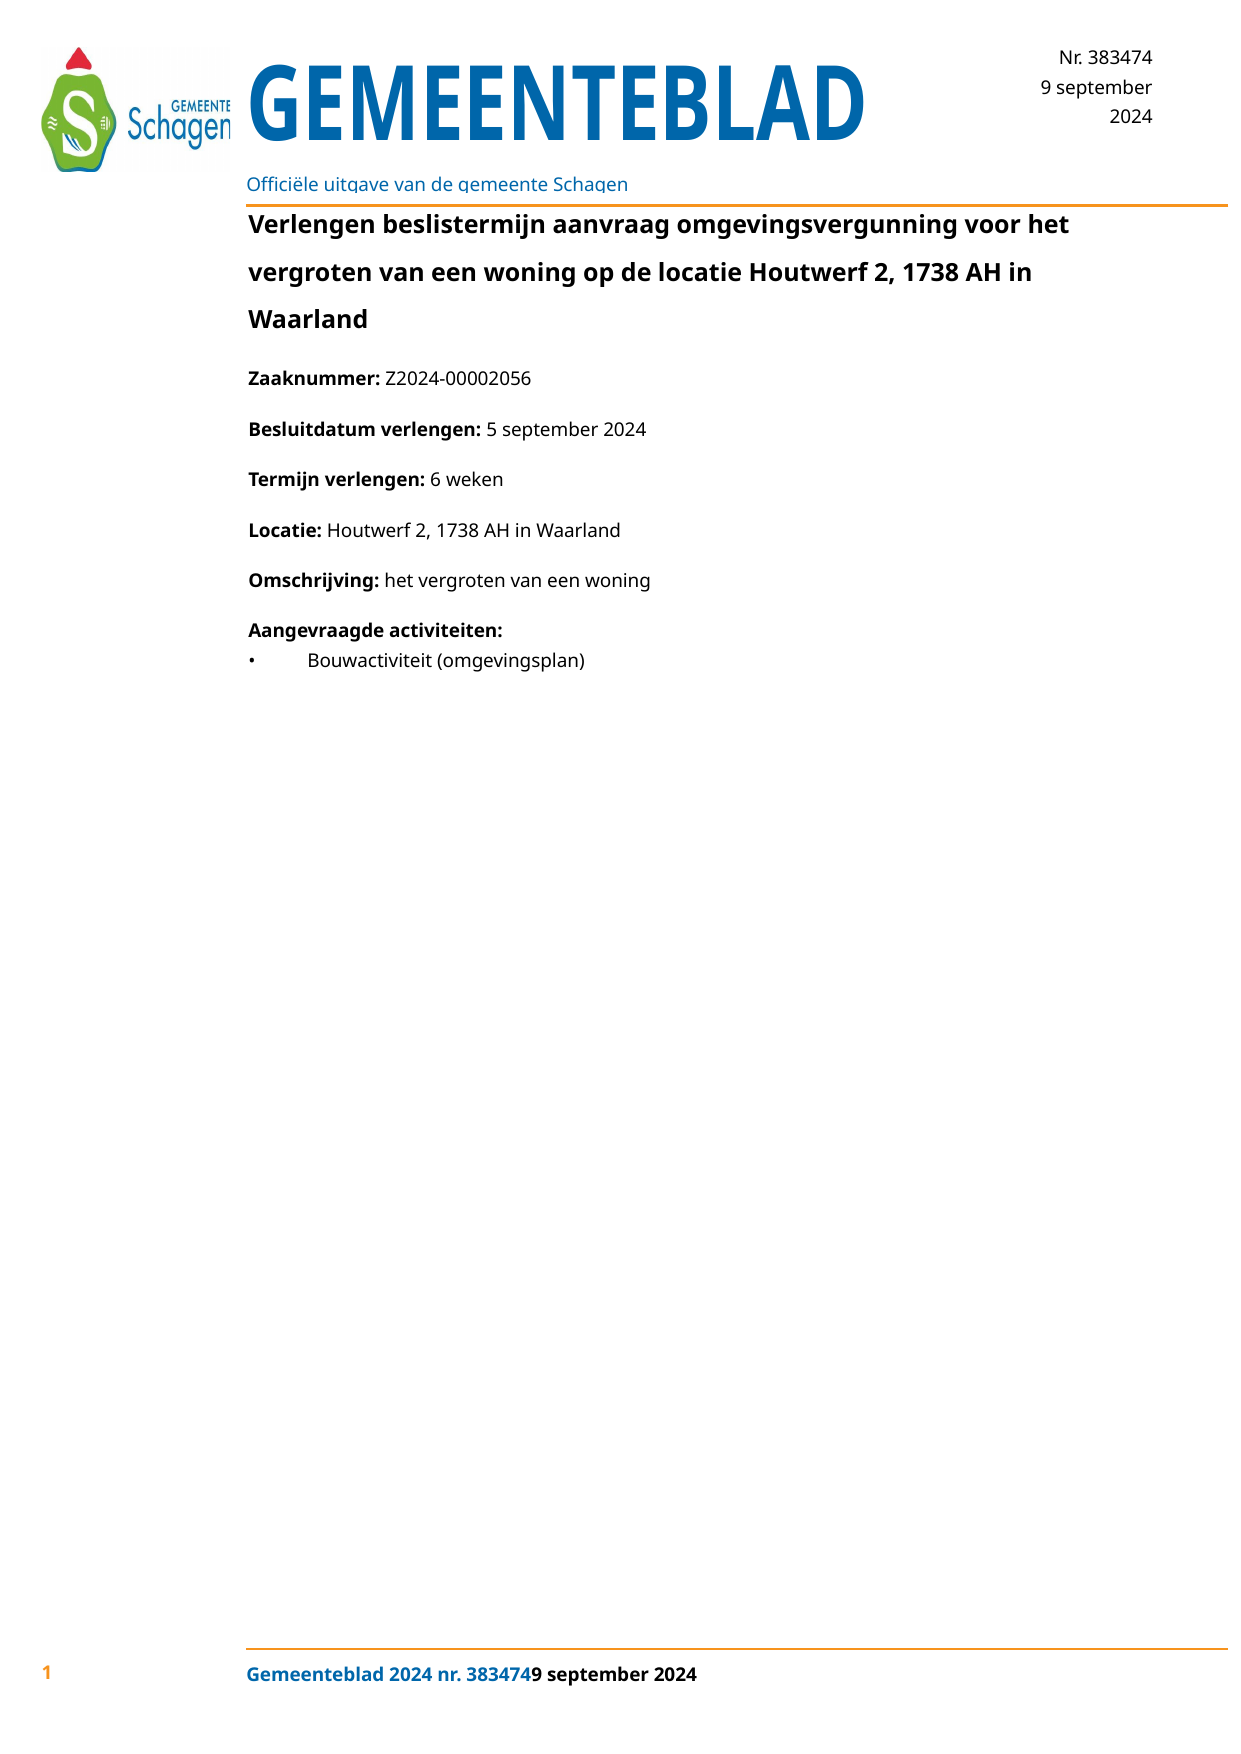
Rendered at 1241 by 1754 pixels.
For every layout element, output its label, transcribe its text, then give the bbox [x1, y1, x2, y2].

list Bouwactiviteit (omgevingsplan) [248, 647, 1152, 673]
text Verlengen beslistermijn aanvraag omgevingsvergunning voor het vergroten van een woning op de locatie Houtwerf 2, 1738 AH in Waarland [248, 207, 1152, 336]
text Besluitdatum verlengen: 5 september 2024 [248, 416, 1152, 442]
text Termijn verlengen: 6 weken [248, 466, 1152, 492]
text Aangevraagde activiteiten: [248, 618, 1152, 643]
picture [41, 47, 231, 172]
text Locatie: Houtwerf 2, 1738 AH in Waarland [248, 517, 1152, 542]
text Omschrijving: het vergroten van een woning [248, 567, 1152, 593]
text Zaaknummer: Z2024-00002056 [248, 366, 1152, 391]
